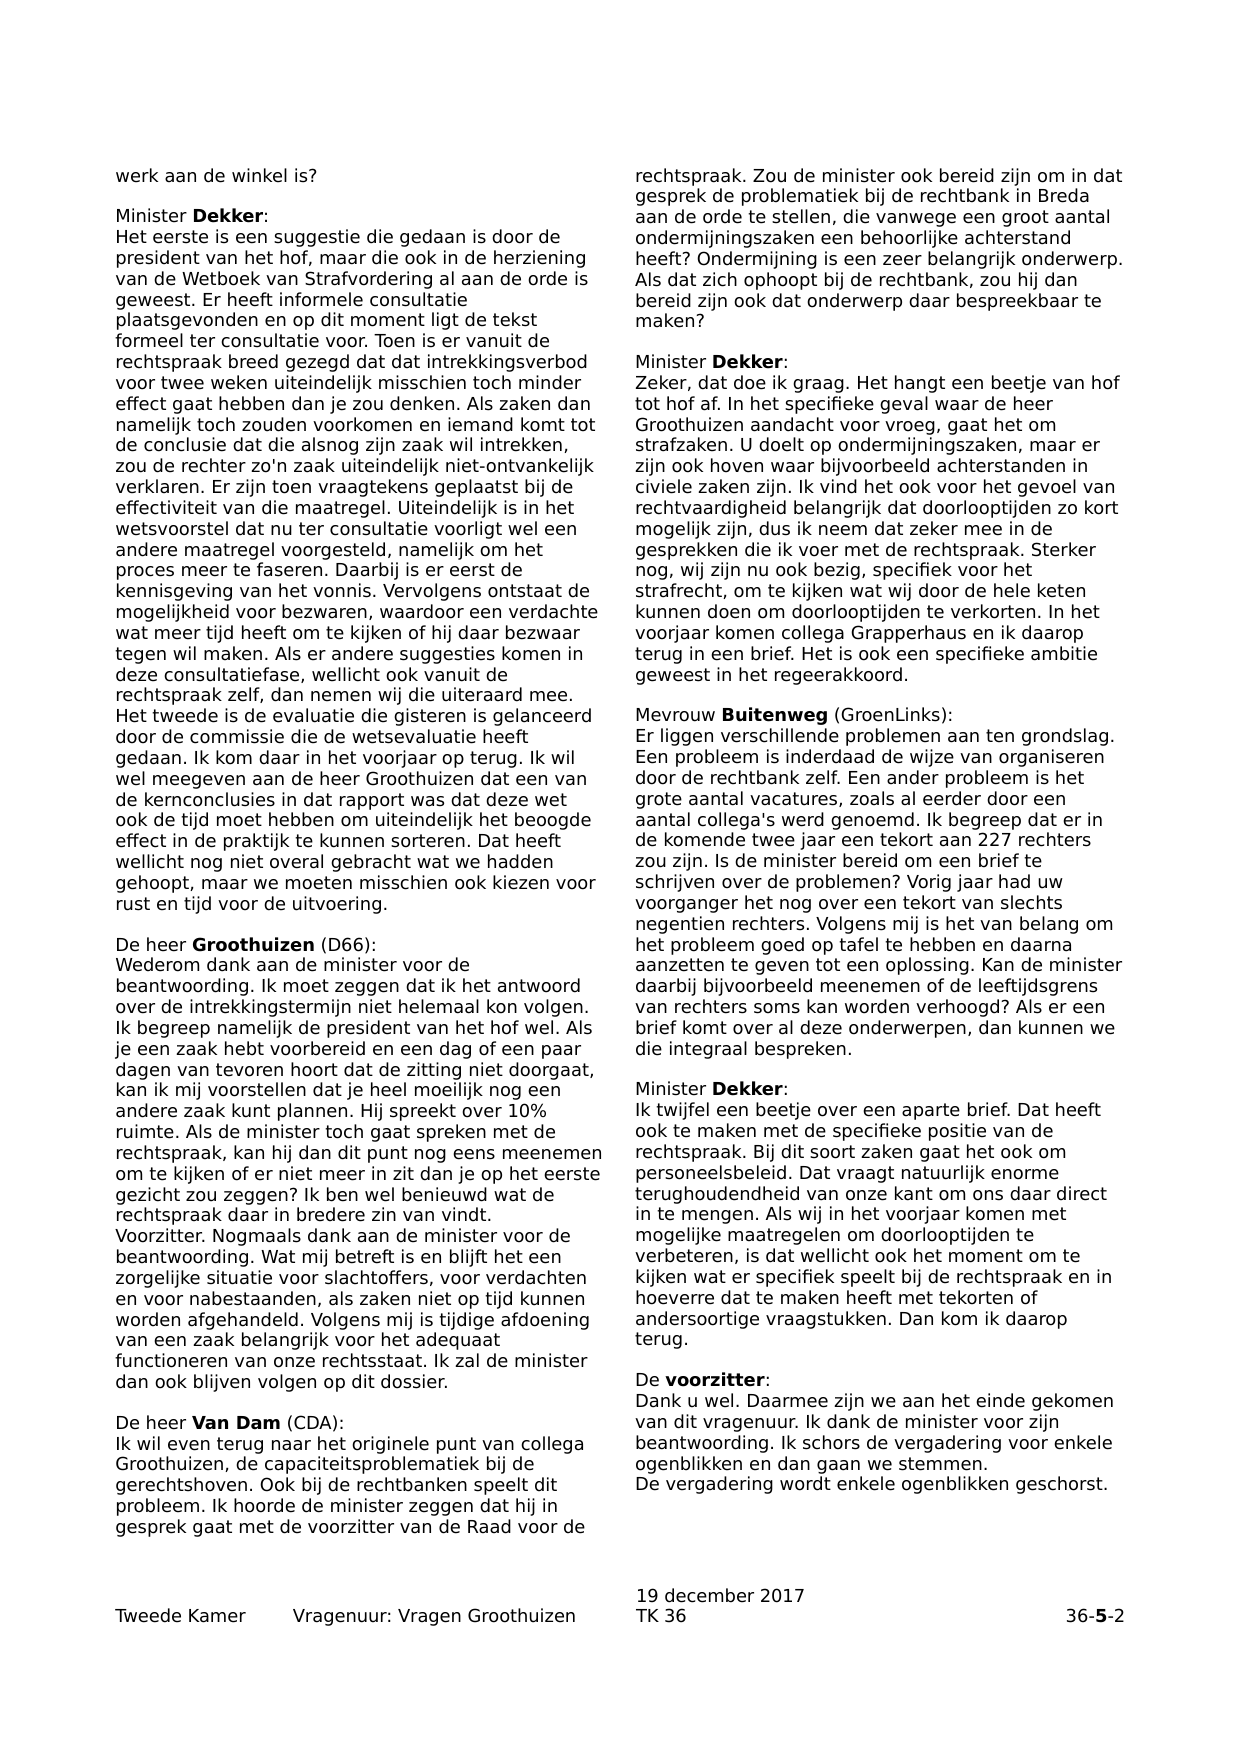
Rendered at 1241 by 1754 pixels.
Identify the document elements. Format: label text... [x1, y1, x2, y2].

text Minister Dekker: [115, 206, 605, 227]
text Minister Dekker: [635, 352, 1125, 373]
text Ik twijfel een beetje over een aparte brief. Dat heeft ook te maken met de specifieke positie van de rechtspraak. Bij dit soort zaken gaat het ook om personeelsbeleid. Dat vraagt natuurlijk enorme terughoudendheid van onze kant om ons daar direct in te mengen. Als wij in het voorjaar komen met mogelijke maatregelen om doorlooptijden te verbeteren, is dat wellicht ook het moment om te kijken wat er specifiek speelt bij de rechtspraak en in hoeverre dat te maken heeft met tekorten of andersoortige vraagstukken. Dan kom ik daarop terug. [635, 1100, 1125, 1350]
text Voorzitter. Nogmaals dank aan de minister voor de beantwoording. Wat mij betreft is en blijft het een zorgelijke situatie voor slachtoffers, voor verdachten en voor nabestaanden, als zaken niet op tijd kunnen worden afgehandeld. Volgens mij is tijdige afdoening van een zaak belangrijk voor het adequaat functioneren van onze rechtsstaat. Ik zal de minister dan ook blijven volgen op dit dossier. [115, 1226, 605, 1393]
text rechtspraak. Zou de minister ook bereid zijn om in dat gesprek de problematiek bij de rechtbank in Breda aan de orde te stellen, die vanwege een groot aantal ondermijningszaken een behoorlijke achterstand heeft? Ondermijning is een zeer belangrijk onderwerp. Als dat zich ophoopt bij de rechtbank, zou hij dan bereid zijn ook dat onderwerp daar bespreekbaar te maken? [635, 165, 1125, 332]
text Er liggen verschillende problemen aan ten grondslag. Een probleem is inderdaad de wijze van organiseren door de rechtbank zelf. Een ander probleem is het grote aantal vacatures, zoals al eerder door een aantal collega's werd genoemd. Ik begreep dat er in de komende twee jaar een tekort aan 227 rechters zou zijn. Is de minister bereid om een brief te schrijven over de problemen? Vorig jaar had uw voorganger het nog over een tekort van slechts negentien rechters. Volgens mij is het van belang om het probleem goed op tafel te hebben en daarna aanzetten te geven tot een oplossing. Kan de minister daarbij bijvoorbeeld meenemen of de leeftijdsgrens van rechters soms kan worden verhoogd? Als er een brief komt over al deze onderwerpen, dan kunnen we die integraal bespreken. [635, 726, 1125, 1059]
text Het tweede is de evaluatie die gisteren is gelanceerd door de commissie die de wetsevaluatie heeft gedaan. Ik kom daar in het voorjaar op terug. Ik wil wel meegeven aan de heer Groothuizen dat een van de kernconclusies in dat rapport was dat deze wet ook de tijd moet hebben om uiteindelijk het beoogde effect in de praktijk te kunnen sorteren. Dat heeft wellicht nog niet overal gebracht wat we hadden gehoopt, maar we moeten misschien ook kiezen voor rust en tijd voor de uitvoering. [115, 706, 605, 914]
text Wederom dank aan de minister voor de beantwoording. Ik moet zeggen dat ik het antwoord over de intrekkingstermijn niet helemaal kon volgen. Ik begreep namelijk de president van het hof wel. Als je een zaak hebt voorbereid en een dag of een paar dagen van tevoren hoort dat de zitting niet doorgaat, kan ik mij voorstellen dat je heel moeilijk nog een andere zaak kunt plannen. Hij spreekt over 10% ruimte. Als de minister toch gaat spreken met de rechtspraak, kan hij dan dit punt nog eens meenemen om te kijken of er niet meer in zit dan je op het eerste gezicht zou zeggen? Ik ben wel benieuwd wat de rechtspraak daar in bredere zin van vindt. [115, 955, 605, 1226]
text De vergadering wordt enkele ogenblikken geschorst. [635, 1474, 1125, 1495]
text Dank u wel. Daarmee zijn we aan het einde gekomen van dit vragenuur. Ik dank de minister voor zijn beantwoording. Ik schors de vergadering voor enkele ogenblikken en dan gaan we stemmen. [635, 1391, 1125, 1474]
text De heer Van Dam (CDA): [115, 1413, 605, 1433]
text De heer Groothuizen (D66): [115, 934, 605, 955]
text Zeker, dat doe ik graag. Het hangt een beetje van hof tot hof af. In het specifieke geval waar de heer Groothuizen aandacht voor vroeg, gaat het om strafzaken. U doelt op ondermijningszaken, maar er zijn ook hoven waar bijvoorbeeld achterstanden in civiele zaken zijn. Ik vind het ook voor het gevoel van rechtvaardigheid belangrijk dat doorlooptijden zo kort mogelijk zijn, dus ik neem dat zeker mee in de gesprekken die ik voer met de rechtspraak. Sterker nog, wij zijn nu ook bezig, specifiek voor het strafrecht, om te kijken wat wij door de hele keten kunnen doen om doorlooptijden te verkorten. In het voorjaar komen collega Grapperhaus en ik daarop terug in een brief. Het is ook een specifieke ambitie geweest in het regeerakkoord. [635, 373, 1125, 685]
text Ik wil even terug naar het originele punt van collega Groothuizen, de capaciteitsproblematiek bij de gerechtshoven. Ook bij de rechtbanken speelt dit probleem. Ik hoorde de minister zeggen dat hij in gesprek gaat met de voorzitter van de Raad voor de [115, 1433, 605, 1537]
text De voorzitter: [635, 1370, 1125, 1391]
text Het eerste is een suggestie die gedaan is door de president van het hof, maar die ook in de herziening van de Wetboek van Strafvordering al aan de orde is geweest. Er heeft informele consultatie plaatsgevonden en op dit moment ligt de tekst formeel ter consultatie voor. Toen is er vanuit de rechtspraak breed gezegd dat dat intrekkingsverbod voor twee weken uiteindelijk misschien toch minder effect gaat hebben dan je zou denken. Als zaken dan namelijk toch zouden voorkomen en iemand komt tot de conclusie dat die alsnog zijn zaak wil intrekken, zou de rechter zo'n zaak uiteindelijk niet-ontvankelijk verklaren. Er zijn toen vraagtekens geplaatst bij de effectiviteit van die maatregel. Uiteindelijk is in het wetsvoorstel dat nu ter consultatie voorligt wel een andere maatregel voorgesteld, namelijk om het proces meer te faseren. Daarbij is er eerst de kennisgeving van het vonnis. Vervolgens ontstaat de mogelijkheid voor bezwaren, waardoor een verdachte wat meer tijd heeft om te kijken of hij daar bezwaar tegen wil maken. Als er andere suggesties komen in deze consultatiefase, wellicht ook vanuit de rechtspraak zelf, dan nemen wij die uiteraard mee. [115, 227, 605, 706]
text Mevrouw Buitenweg (GroenLinks): [635, 705, 1125, 726]
text werk aan de winkel is? [115, 165, 605, 186]
text Minister Dekker: [635, 1079, 1125, 1100]
